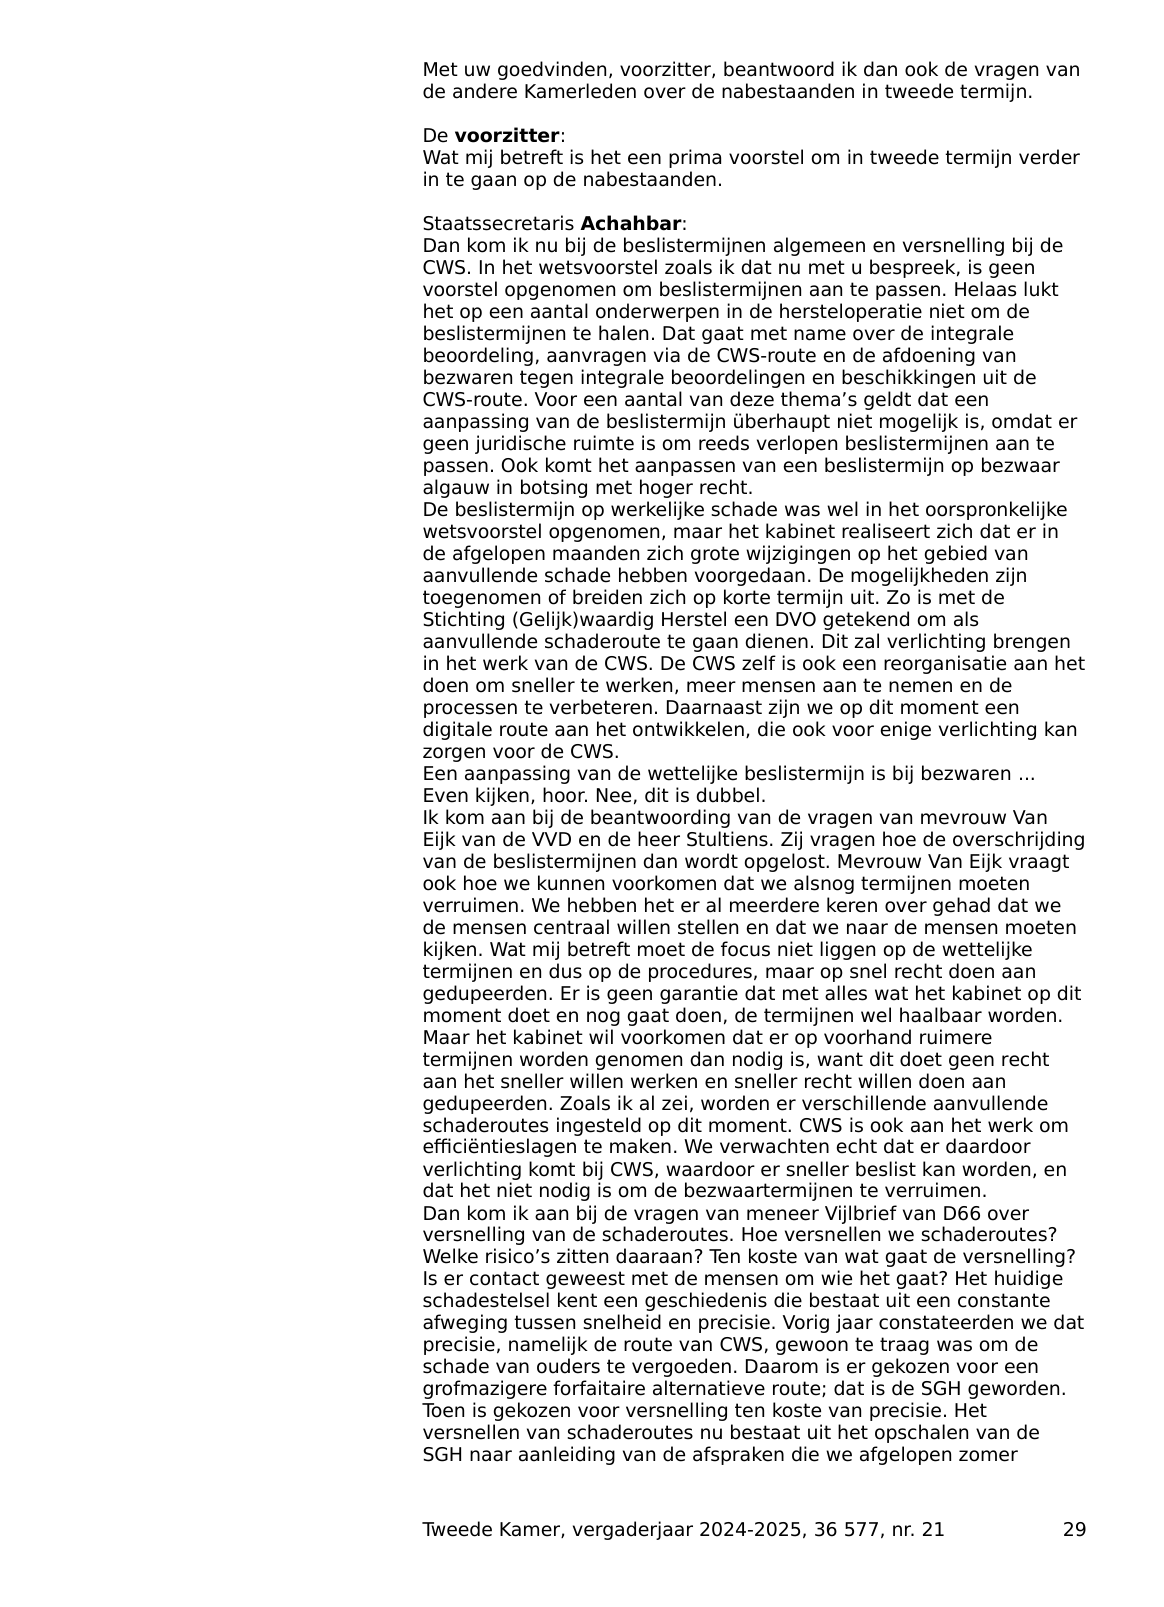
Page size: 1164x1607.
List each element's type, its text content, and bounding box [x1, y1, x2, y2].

text Ik kom aan bij de beantwoording van de vragen van mevrouw Van Eijk van de VVD en de heer Stultiens. Zij vragen hoe de overschrijding van de beslistermijnen dan wordt opgelost. Mevrouw Van Eijk vraagt ook hoe we kunnen voorkomen dat we alsnog termijnen moeten verruimen. We hebben het er al meerdere keren over gehad dat we de mensen centraal willen stellen en dat we naar de mensen moeten kijken. Wat mij betreft moet de focus niet liggen op de wettelijke termijnen en dus op de procedures, maar op snel recht doen aan gedupeerden. Er is geen garantie dat met alles wat het kabinet op dit moment doet en nog gaat doen, de termijnen wel haalbaar worden. Maar het kabinet wil voorkomen dat er op voorhand ruimere termijnen worden genomen dan nodig is, want dit doet geen recht aan het sneller willen werken en sneller recht willen doen aan gedupeerden. Zoals ik al zei, worden er verschillende aanvullende schaderoutes ingesteld op dit moment. CWS is ook aan het werk om efficiëntieslagen te maken. We verwachten echt dat er daardoor verlichting komt bij CWS, waardoor er sneller beslist kan worden, en dat het niet nodig is om de bezwaartermijnen te verruimen. [422, 807, 1087, 1202]
text De voorzitter: [422, 125, 1087, 147]
text Een aanpassing van de wettelijke beslistermijn is bij bezwaren ... Even kijken, hoor. Nee, dit is dubbel. [422, 763, 1087, 807]
text Dan kom ik aan bij de vragen van meneer Vijlbrief van D66 over versnelling van de schaderoutes. Hoe versnellen we schaderoutes? Welke risico’s zitten daaraan? Ten koste van wat gaat de versnelling? Is er contact geweest met de mensen om wie het gaat? Het huidige schadestelsel kent een geschiedenis die bestaat uit een constante afweging tussen snelheid en precisie. Vorig jaar constateerden we dat precisie, namelijk de route van CWS, gewoon te traag was om de schade van ouders te vergoeden. Daarom is er gekozen voor een grofmazigere forfaitaire alternatieve route; dat is de SGH geworden. Toen is gekozen voor versnelling ten koste van precisie. Het versnellen van schaderoutes nu bestaat uit het opschalen van de SGH naar aanleiding van de afspraken die we afgelopen zomer [422, 1202, 1087, 1466]
text Wat mij betreft is het een prima voorstel om in tweede termijn verder in te gaan op de nabestaanden. [422, 147, 1087, 191]
text Staatssecretaris Achahbar: [422, 213, 1087, 235]
text Dan kom ik nu bij de beslistermijnen algemeen en versnelling bij de CWS. In het wetsvoorstel zoals ik dat nu met u bespreek, is geen voorstel opgenomen om beslistermijnen aan te passen. Helaas lukt het op een aantal onderwerpen in de hersteloperatie niet om de beslistermijnen te halen. Dat gaat met name over de integrale beoordeling, aanvragen via de CWS-route en de afdoening van bezwaren tegen integrale beoordelingen en beschikkingen uit de CWS-route. Voor een aantal van deze thema’s geldt dat een aanpassing van de beslistermijn überhaupt niet mogelijk is, omdat er geen juridische ruimte is om reeds verlopen beslistermijnen aan te passen. Ook komt het aanpassen van een beslistermijn op bezwaar algauw in botsing met hoger recht. [422, 235, 1087, 499]
text Met uw goedvinden, voorzitter, beantwoord ik dan ook de vragen van de andere Kamerleden over de nabestaanden in tweede termijn. [422, 59, 1087, 103]
text De beslistermijn op werkelijke schade was wel in het oorspronkelijke wetsvoorstel opgenomen, maar het kabinet realiseert zich dat er in de afgelopen maanden zich grote wijzigingen op het gebied van aanvullende schade hebben voorgedaan. De mogelijkheden zijn toegenomen of breiden zich op korte termijn uit. Zo is met de Stichting (Gelijk)waardig Herstel een DVO getekend om als aanvullende schaderoute te gaan dienen. Dit zal verlichting brengen in het werk van de CWS. De CWS zelf is ook een reorganisatie aan het doen om sneller te werken, meer mensen aan te nemen en de processen te verbeteren. Daarnaast zijn we op dit moment een digitale route aan het ontwikkelen, die ook voor enige verlichting kan zorgen voor de CWS. [422, 499, 1087, 763]
